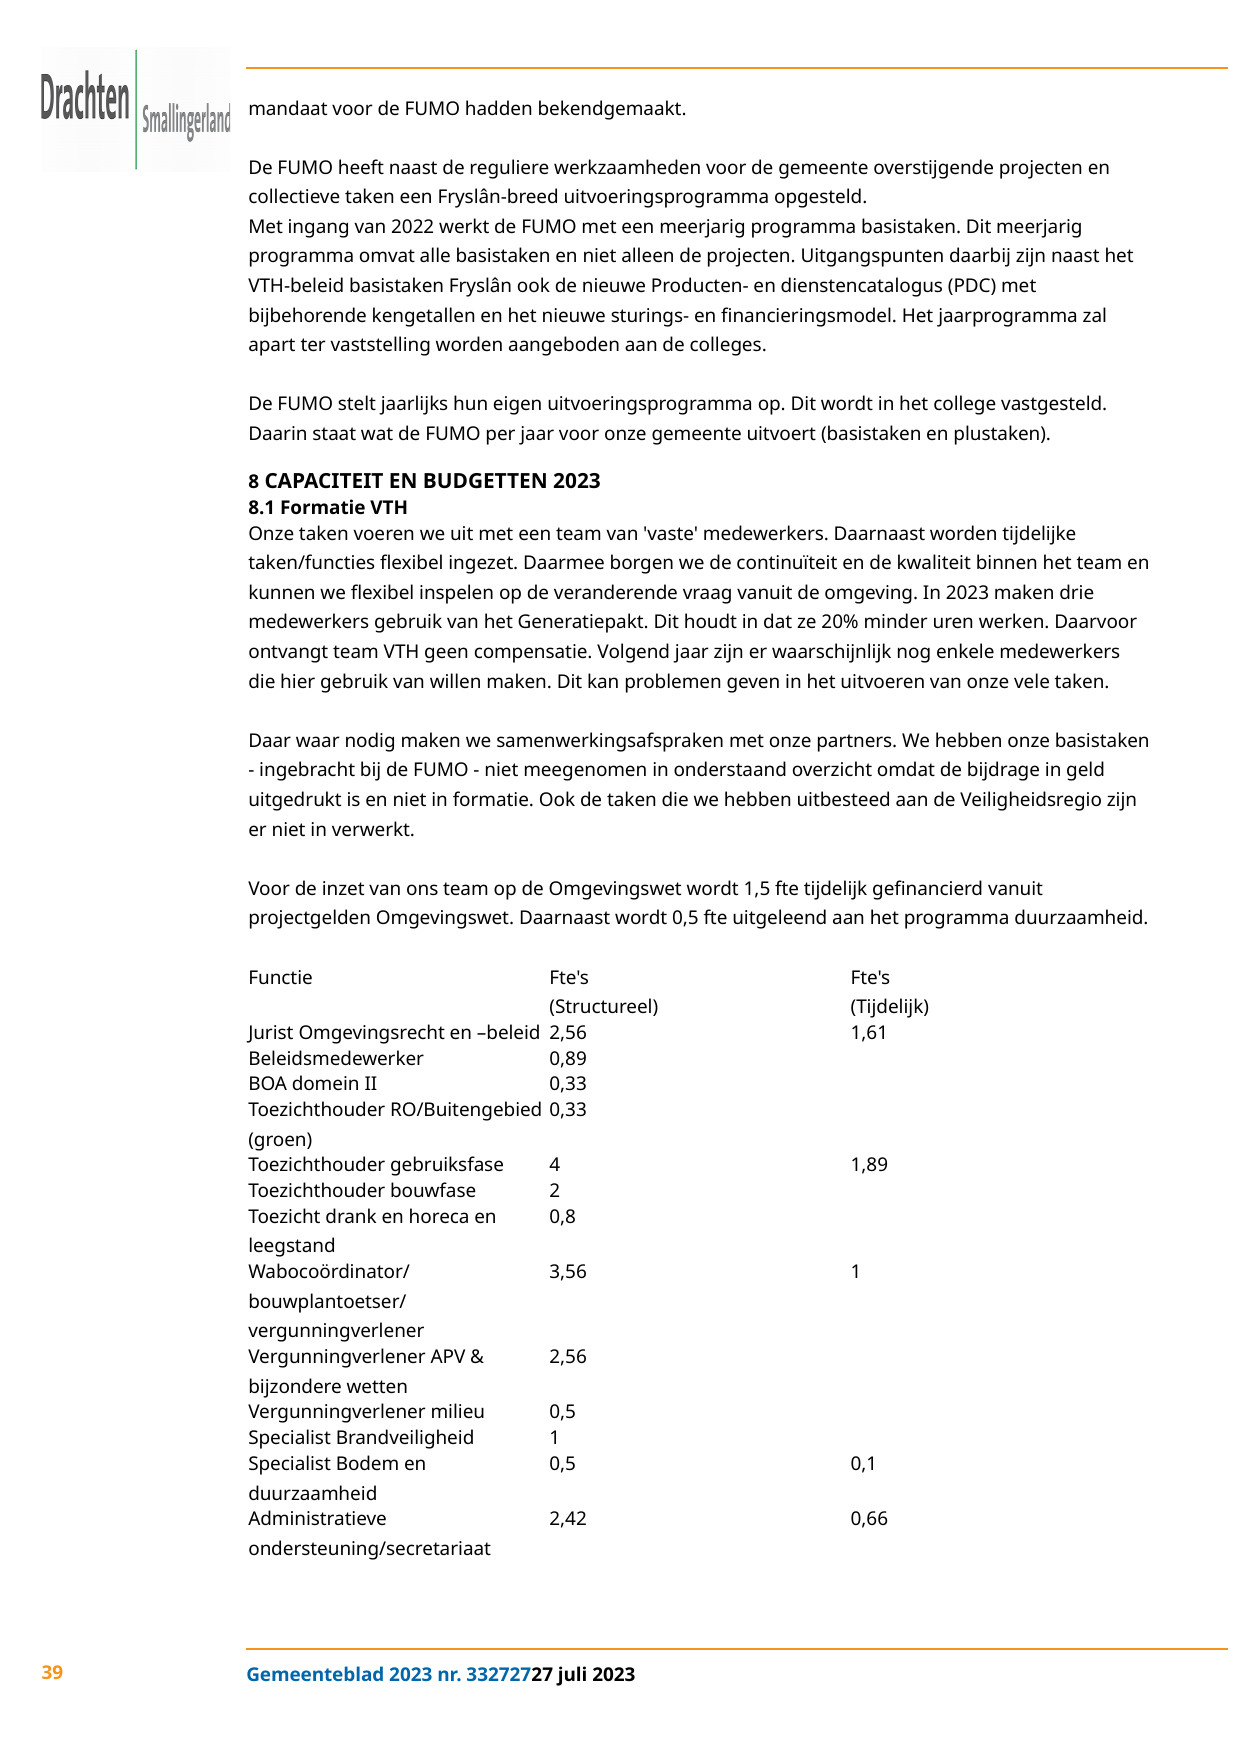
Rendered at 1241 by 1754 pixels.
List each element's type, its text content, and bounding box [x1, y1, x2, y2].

table_cell 1 [850, 1259, 1152, 1343]
table_cell 0,33 [549, 1071, 850, 1096]
table_cell BOA domein II [248, 1071, 549, 1096]
text 8.1 Formatie VTH [248, 494, 1152, 520]
table_cell Wabocoördinator/bouwplantoetser/ vergunningverlener [248, 1259, 549, 1343]
text mandaat voor de FUMO hadden bekendgemaakt. [248, 95, 1152, 121]
table_cell Specialist Bodem en duurzaamheid [248, 1450, 549, 1505]
table_cell [850, 1178, 1152, 1203]
table_cell Toezichthouder gebruiksfase [248, 1152, 549, 1177]
text Daar waar nodig maken we samenwerkingsafspraken met onze partners. We hebben onze basistaken - ingebracht bij de FUMO - niet meegenomen in onderstaand overzicht omdat de bijdrage in geld uitgedrukt is en niet in formatie. Ook de taken die we hebben uitbesteed aan de Veiligheidsregio zijn er niet in verwerkt. [248, 727, 1152, 842]
text Onze taken voeren we uit met een team van 'vaste' medewerkers. Daarnaast worden tijdelijke taken/functies flexibel ingezet. Daarmee borgen we de continuïteit en de kwaliteit binnen het team en kunnen we flexibel inspelen op de veranderende vraag vanuit de omgeving. In 2023 maken drie medewerkers gebruik van het Generatiepakt. Dit houdt in dat ze 20% minder uren werken. Daarvoor ontvangt team VTH geen compensatie. Volgend jaar zijn er waarschijnlijk nog enkele medewerkers die hier gebruik van willen maken. Dit kan problemen geven in het uitvoeren van onze vele taken. [248, 520, 1152, 694]
table_cell [850, 1424, 1152, 1450]
text De FUMO heeft naast de reguliere werkzaamheden voor de gemeente overstijgende projecten en collectieve taken een Fryslân-breed uitvoeringsprogramma opgesteld. [248, 154, 1152, 209]
table_cell 1,89 [850, 1152, 1152, 1177]
table_cell [850, 1399, 1152, 1424]
table_cell 1,61 [850, 1019, 1152, 1045]
table_cell [850, 1343, 1152, 1399]
table_cell [850, 1071, 1152, 1096]
table_cell 0,5 [549, 1399, 850, 1424]
table_cell Administratieve ondersteuning/secretariaat [248, 1505, 549, 1561]
text 8 CAPACITEIT EN BUDGETTEN 2023 [248, 466, 1152, 494]
table_cell Jurist Omgevingsrecht en –beleid [248, 1019, 549, 1045]
table_cell Toezichthouder RO/Buitengebied (groen) [248, 1096, 549, 1152]
table_cell 0,8 [549, 1203, 850, 1258]
table_cell Specialist Brandveiligheid [248, 1424, 549, 1450]
table_cell 1 [549, 1424, 850, 1450]
table_cell 0,33 [549, 1096, 850, 1152]
table_cell Vergunningverlener APV & bijzondere wetten [248, 1343, 549, 1399]
table_header Fte's (Tijdelijk) [850, 964, 1152, 1019]
table_cell 2,42 [549, 1505, 850, 1561]
table_cell Toezichthouder bouwfase [248, 1178, 549, 1203]
picture [41, 47, 231, 172]
table_cell 0,5 [549, 1450, 850, 1505]
table_cell Vergunningverlener milieu [248, 1399, 549, 1424]
table_cell 2,56 [549, 1343, 850, 1399]
table_header Fte's (Structureel) [549, 964, 850, 1019]
table_cell [850, 1203, 1152, 1258]
table_cell 3,56 [549, 1259, 850, 1343]
text Met ingang van 2022 werkt de FUMO met een meerjarig programma basistaken. Dit meerjarig programma omvat alle basistaken en niet alleen de projecten. Uitgangspunten daarbij zijn naast het VTH-beleid basistaken Fryslân ook de nieuwe Producten- en dienstencatalogus (PDC) met bijbehorende kengetallen en het nieuwe sturings- en financieringsmodel. Het jaarprogramma zal apart ter vaststelling worden aangeboden aan de colleges. [248, 213, 1152, 357]
table_cell [850, 1045, 1152, 1071]
table_cell 0,66 [850, 1505, 1152, 1561]
text Voor de inzet van ons team op de Omgevingswet wordt 1,5 fte tijdelijk gefinancierd vanuit projectgelden Omgevingswet. Daarnaast wordt 0,5 fte uitgeleend aan het programma duurzaamheid. [248, 875, 1152, 930]
table_cell 2,56 [549, 1019, 850, 1045]
table_cell 2 [549, 1178, 850, 1203]
table_header Functie [248, 964, 549, 1019]
text De FUMO stelt jaarlijks hun eigen uitvoeringsprogramma op. Dit wordt in het college vastgesteld. Daarin staat wat de FUMO per jaar voor onze gemeente uitvoert (basistaken en plustaken). [248, 391, 1152, 446]
table_cell Beleidsmedewerker [248, 1045, 549, 1071]
table_cell 0,1 [850, 1450, 1152, 1505]
table_cell Toezicht drank en horeca en leegstand [248, 1203, 549, 1258]
table_cell 0,89 [549, 1045, 850, 1071]
table_cell [850, 1096, 1152, 1152]
table_cell 4 [549, 1152, 850, 1177]
